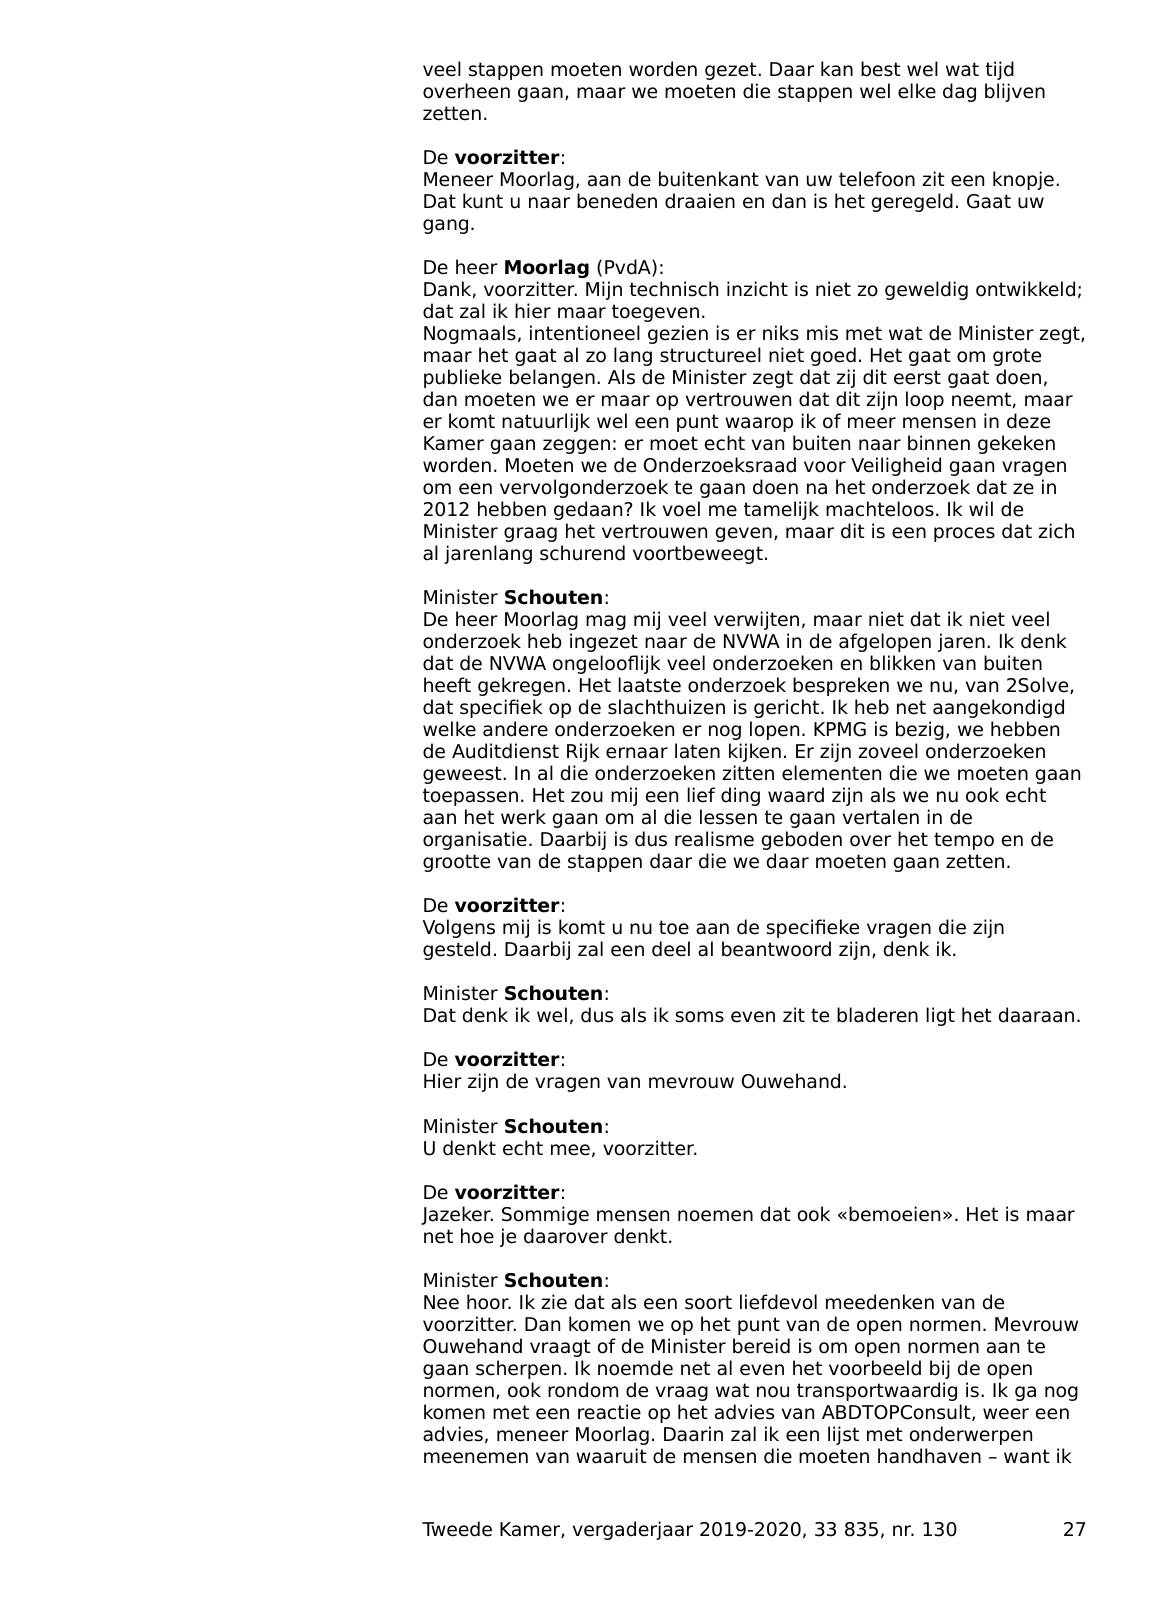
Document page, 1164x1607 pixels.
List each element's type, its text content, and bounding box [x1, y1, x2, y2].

text U denkt echt mee, voorzitter. [422, 1137, 1087, 1159]
text Minister Schouten: [422, 1116, 1087, 1137]
text Dat denk ik wel, dus als ik soms even zit te bladeren ligt het daaraan. [422, 1005, 1087, 1027]
text Nogmaals, intentioneel gezien is er niks mis met wat de Minister zegt, maar het gaat al zo lang structureel niet goed. Het gaat om grote publieke belangen. Als de Minister zegt dat zij dit eerst gaat doen, dan moeten we er maar op vertrouwen dat dit zijn loop neemt, maar er komt natuurlijk wel een punt waarop ik of meer mensen in deze Kamer gaan zeggen: er moet echt van buiten naar binnen gekeken worden. Moeten we de Onderzoeksraad voor Veiligheid gaan vragen om een vervolgonderzoek te gaan doen na het onderzoek dat ze in 2012 hebben gedaan? Ik voel me tamelijk machteloos. Ik wil de Minister graag het vertrouwen geven, maar dit is een proces dat zich al jarenlang schurend voortbeweegt. [422, 323, 1087, 565]
text Volgens mij is komt u nu toe aan de specifieke vragen die zijn gesteld. Daarbij zal een deel al beantwoord zijn, denk ik. [422, 917, 1087, 961]
text De voorzitter: [422, 147, 1087, 169]
text veel stappen moeten worden gezet. Daar kan best wel wat tijd overheen gaan, maar we moeten die stappen wel elke dag blijven zetten. [422, 59, 1087, 125]
text De voorzitter: [422, 895, 1087, 917]
text Hier zijn de vragen van mevrouw Ouwehand. [422, 1071, 1087, 1093]
text Minister Schouten: [422, 587, 1087, 609]
text Nee hoor. Ik zie dat als een soort liefdevol meedenken van de voorzitter. Dan komen we op het punt van de open normen. Mevrouw Ouwehand vraagt of de Minister bereid is om open normen aan te gaan scherpen. Ik noemde net al even het voorbeeld bij de open normen, ook rondom de vraag wat nou transportwaardig is. Ik ga nog komen met een reactie op het advies van ABDTOPConsult, weer een advies, meneer Moorlag. Daarin zal ik een lijst met onderwerpen meenemen van waaruit de mensen die moeten handhaven – want ik [422, 1292, 1087, 1468]
text De voorzitter: [422, 1049, 1087, 1071]
text Jazeker. Sommige mensen noemen dat ook «bemoeien». Het is maar net hoe je daarover denkt. [422, 1204, 1087, 1248]
text De voorzitter: [422, 1182, 1087, 1204]
text Dank, voorzitter. Mijn technisch inzicht is niet zo geweldig ontwikkeld; dat zal ik hier maar toegeven. [422, 279, 1087, 323]
text De heer Moorlag mag mij veel verwijten, maar niet dat ik niet veel onderzoek heb ingezet naar de NVWA in de afgelopen jaren. Ik denk dat de NVWA ongelooflijk veel onderzoeken en blikken van buiten heeft gekregen. Het laatste onderzoek bespreken we nu, van 2Solve, dat specifiek op de slachthuizen is gericht. Ik heb net aangekondigd welke andere onderzoeken er nog lopen. KPMG is bezig, we hebben de Auditdienst Rijk ernaar laten kijken. Er zijn zoveel onderzoeken geweest. In al die onderzoeken zitten elementen die we moeten gaan toepassen. Het zou mij een lief ding waard zijn als we nu ook echt aan het werk gaan om al die lessen te gaan vertalen in de organisatie. Daarbij is dus realisme geboden over het tempo en de grootte van de stappen daar die we daar moeten gaan zetten. [422, 609, 1087, 873]
text Meneer Moorlag, aan de buitenkant van uw telefoon zit een knopje. Dat kunt u naar beneden draaien en dan is het geregeld. Gaat uw gang. [422, 169, 1087, 235]
text De heer Moorlag (PvdA): [422, 257, 1087, 279]
text Minister Schouten: [422, 983, 1087, 1005]
text Minister Schouten: [422, 1270, 1087, 1292]
